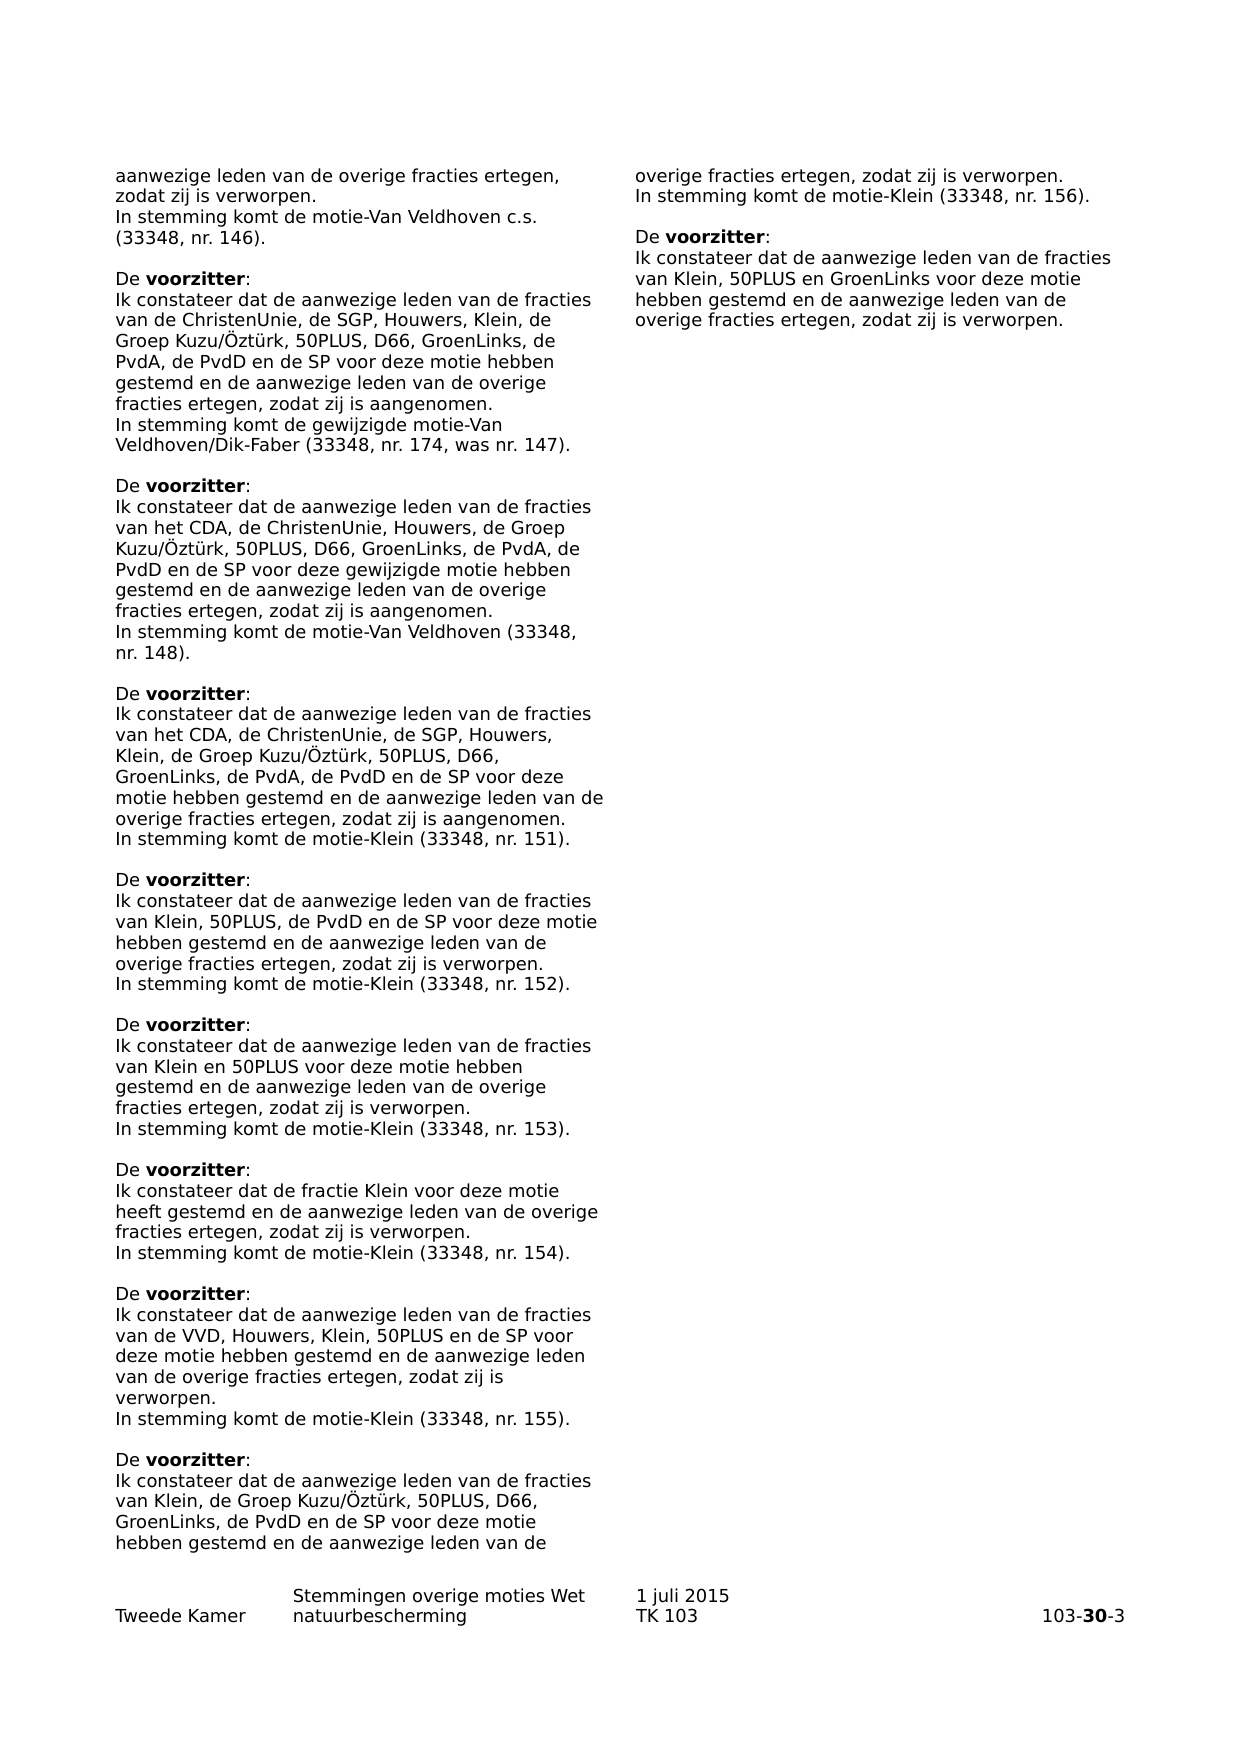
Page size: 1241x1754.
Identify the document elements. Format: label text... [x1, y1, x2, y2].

text De voorzitter: [635, 227, 1125, 248]
text overige fracties ertegen, zodat zij is verworpen. [635, 165, 1125, 186]
text In stemming komt de motie-Klein (33348, nr. 151). [115, 829, 605, 850]
text De voorzitter: [115, 1015, 605, 1036]
text Ik constateer dat de aanwezige leden van de fracties van het CDA, de ChristenUnie, de SGP, Houwers, Klein, de Groep Kuzu/Öztürk, 50PLUS, D66, GroenLinks, de PvdA, de PvdD en de SP voor deze motie hebben gestemd en de aanwezige leden van de overige fracties ertegen, zodat zij is aangenomen. [115, 704, 605, 829]
text Ik constateer dat de aanwezige leden van de fracties van Klein, 50PLUS en GroenLinks voor deze motie hebben gestemd en de aanwezige leden van de overige fracties ertegen, zodat zij is verworpen. [635, 248, 1125, 331]
text Ik constateer dat de aanwezige leden van de fracties van de VVD, Houwers, Klein, 50PLUS en de SP voor deze motie hebben gestemd en de aanwezige leden van de overige fracties ertegen, zodat zij is verworpen. [115, 1304, 605, 1409]
text Ik constateer dat de fractie Klein voor deze motie heeft gestemd en de aanwezige leden van de overige fracties ertegen, zodat zij is verworpen. [115, 1181, 605, 1243]
text De voorzitter: [115, 1449, 605, 1470]
text In stemming komt de motie-Klein (33348, nr. 153). [115, 1119, 605, 1140]
text In stemming komt de motie-Klein (33348, nr. 154). [115, 1243, 605, 1264]
text In stemming komt de motie-Van Veldhoven c.s. (33348, nr. 146). [115, 207, 605, 249]
text aanwezige leden van de overige fracties ertegen, zodat zij is verworpen. [115, 165, 605, 207]
text Ik constateer dat de aanwezige leden van de fracties van het CDA, de ChristenUnie, Houwers, de Groep Kuzu/Öztürk, 50PLUS, D66, GroenLinks, de PvdA, de PvdD en de SP voor deze gewijzigde motie hebben gestemd en de aanwezige leden van de overige fracties ertegen, zodat zij is aangenomen. [115, 497, 605, 622]
text De voorzitter: [115, 870, 605, 891]
text De voorzitter: [115, 1160, 605, 1181]
text Ik constateer dat de aanwezige leden van de fracties van Klein, de Groep Kuzu/Öztürk, 50PLUS, D66, GroenLinks, de PvdD en de SP voor deze motie hebben gestemd en de aanwezige leden van de [115, 1470, 605, 1554]
text In stemming komt de motie-Klein (33348, nr. 156). [635, 186, 1125, 207]
text In stemming komt de gewijzigde motie-Van Veldhoven/Dik-Faber (33348, nr. 174, was nr. 147). [115, 414, 605, 456]
text In stemming komt de motie-Van Veldhoven (33348, nr. 148). [115, 622, 605, 663]
text Ik constateer dat de aanwezige leden van de fracties van Klein en 50PLUS voor deze motie hebben gestemd en de aanwezige leden van de overige fracties ertegen, zodat zij is verworpen. [115, 1036, 605, 1119]
text Ik constateer dat de aanwezige leden van de fracties van de ChristenUnie, de SGP, Houwers, Klein, de Groep Kuzu/Öztürk, 50PLUS, D66, GroenLinks, de PvdA, de PvdD en de SP voor deze motie hebben gestemd en de aanwezige leden van de overige fracties ertegen, zodat zij is aangenomen. [115, 289, 605, 414]
text De voorzitter: [115, 476, 605, 497]
text De voorzitter: [115, 1284, 605, 1304]
text Ik constateer dat de aanwezige leden van de fracties van Klein, 50PLUS, de PvdD en de SP voor deze motie hebben gestemd en de aanwezige leden van de overige fracties ertegen, zodat zij is verworpen. [115, 891, 605, 974]
text In stemming komt de motie-Klein (33348, nr. 155). [115, 1409, 605, 1429]
text De voorzitter: [115, 269, 605, 289]
text De voorzitter: [115, 683, 605, 704]
text In stemming komt de motie-Klein (33348, nr. 152). [115, 974, 605, 995]
